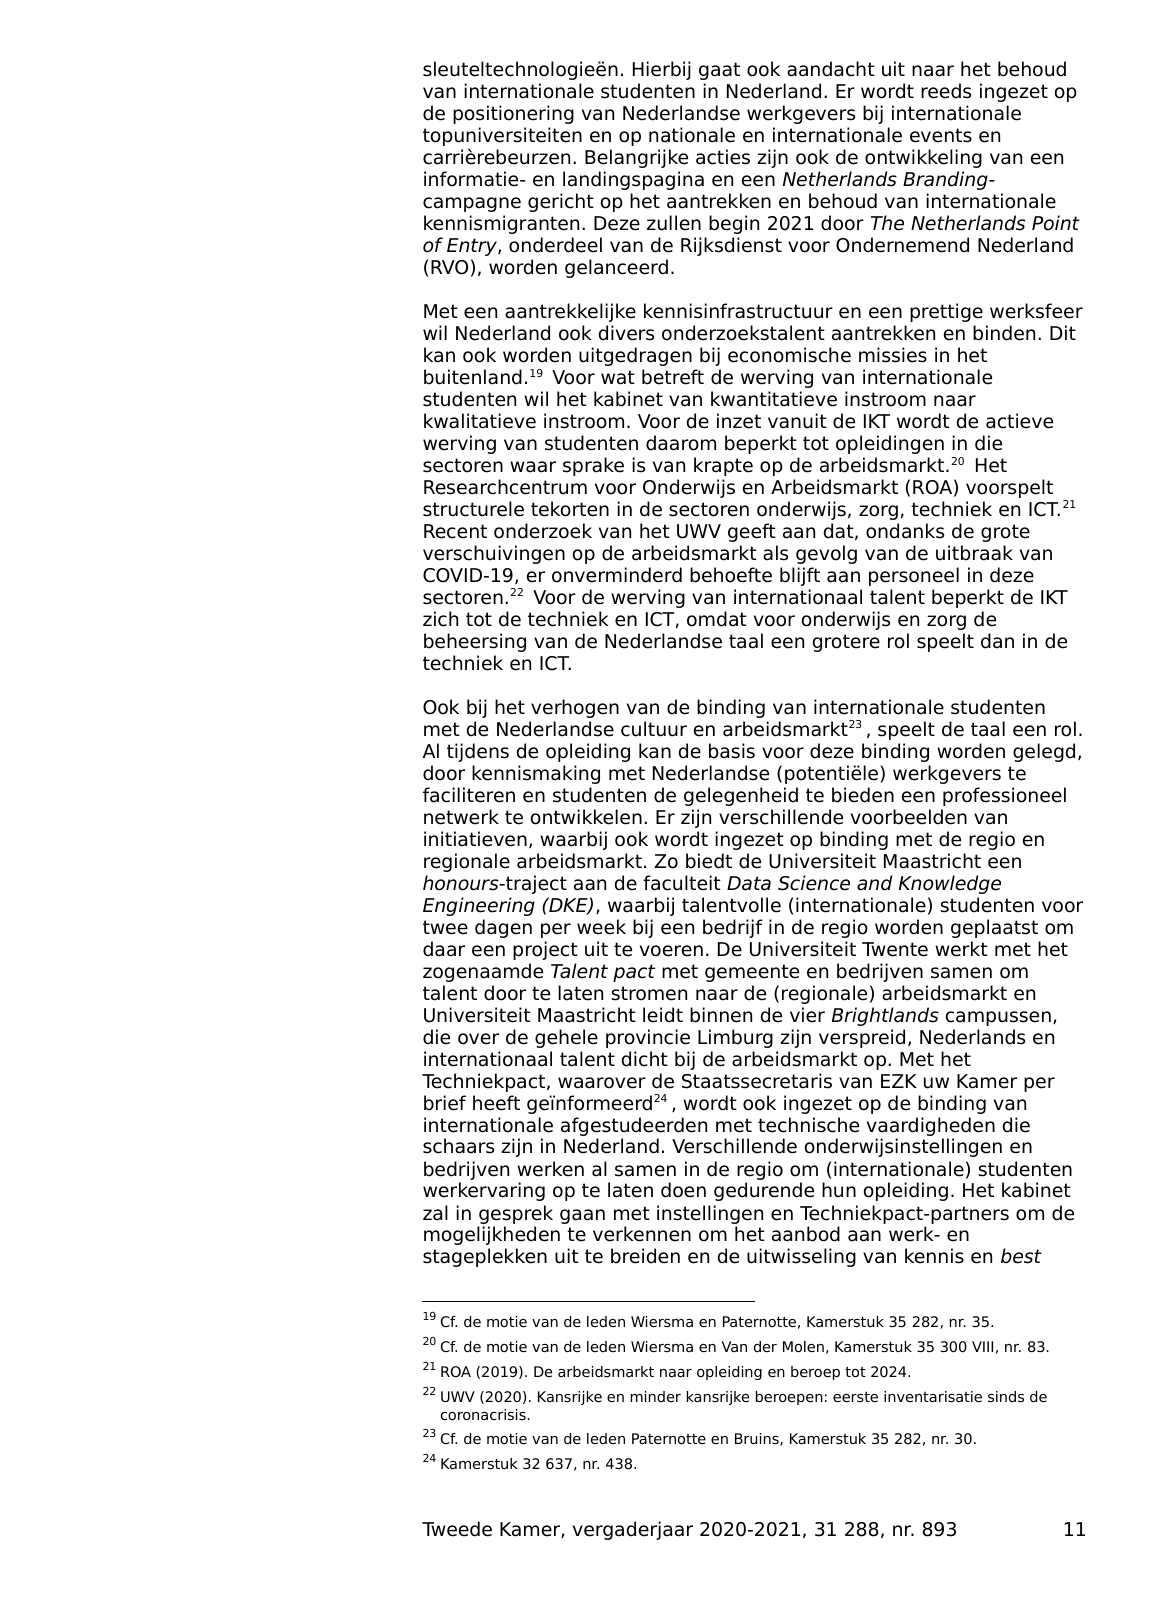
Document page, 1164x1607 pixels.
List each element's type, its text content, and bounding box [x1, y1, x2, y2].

text Cf. de motie van de leden Wiersma en Van der Molen, Kamerstuk 35 300 VIII, nr. 83. [422, 1335, 1087, 1357]
text Met een aantrekkelijke kennisinfrastructuur en een prettige werksfeer wil Nederland ook divers onderzoekstalent aantrekken en binden. Dit kan ook worden uitgedragen bij economische missies in het buitenland. Voor wat betreft de werving van internationale studenten wil het kabinet van kwantitatieve instroom naar kwalitatieve instroom. Voor de inzet vanuit de IKT wordt de actieve werving van studenten daarom beperkt tot opleidingen in die sectoren waar sprake is van krapte op de arbeidsmarkt. Het Researchcentrum voor Onderwijs en Arbeidsmarkt (ROA) voorspelt structurele tekorten in de sectoren onderwijs, zorg, techniek en ICT. Recent onderzoek van het UWV geeft aan dat, ondanks de grote verschuivingen op de arbeidsmarkt als gevolg van de uitbraak van COVID-19, er onverminderd behoefte blijft aan personeel in deze sectoren. Voor de werving van internationaal talent beperkt de IKT zich tot de techniek en ICT, omdat voor onderwijs en zorg de beheersing van de Nederlandse taal een grotere rol speelt dan in de techniek en ICT. [422, 301, 1087, 675]
text Cf. de motie van de leden Wiersma en Paternotte, Kamerstuk 35 282, nr. 35. [422, 1310, 1087, 1332]
text ROA (2019). De arbeidsmarkt naar opleiding en beroep tot 2024. [422, 1360, 1087, 1382]
text Kamerstuk 32 637, nr. 438. [422, 1452, 1087, 1474]
text sleuteltechnologieën. Hierbij gaat ook aandacht uit naar het behoud van internationale studenten in Nederland. Er wordt reeds ingezet op de positionering van Nederlandse werkgevers bij internationale topuniversiteiten en op nationale en internationale events en carrièrebeurzen. Belangrijke acties zijn ook de ontwikkeling van een informatie- en landingspagina en een Netherlands Branding-campagne gericht op het aantrekken en behoud van internationale kennismigranten. Deze zullen begin 2021 door The Netherlands Point of Entry, onderdeel van de Rijksdienst voor Ondernemend Nederland (RVO), worden gelanceerd. [422, 59, 1087, 279]
text Ook bij het verhogen van de binding van internationale studenten met de Nederlandse cultuur en arbeidsmarkt, speelt de taal een rol. Al tijdens de opleiding kan de basis voor deze binding worden gelegd, door kennismaking met Nederlandse (potentiële) werkgevers te faciliteren en studenten de gelegenheid te bieden een professioneel netwerk te ontwikkelen. Er zijn verschillende voorbeelden van initiatieven, waarbij ook wordt ingezet op binding met de regio en regionale arbeidsmarkt. Zo biedt de Universiteit Maastricht een honours-traject aan de faculteit Data Science and Knowledge Engineering (DKE), waarbij talentvolle (internationale) studenten voor twee dagen per week bij een bedrijf in de regio worden geplaatst om daar een project uit te voeren. De Universiteit Twente werkt met het zogenaamde Talent pact met gemeente en bedrijven samen om talent door te laten stromen naar de (regionale) arbeidsmarkt en Universiteit Maastricht leidt binnen de vier Brightlands campussen, die over de gehele provincie Limburg zijn verspreid, Nederlands en internationaal talent dicht bij de arbeidsmarkt op. Met het Techniekpact, waarover de Staatssecretaris van EZK uw Kamer per brief heeft geïnformeerd, wordt ook ingezet op de binding van internationale afgestudeerden met technische vaardigheden die schaars zijn in Nederland. Verschillende onderwijsinstellingen en bedrijven werken al samen in de regio om (internationale) studenten werkervaring op te laten doen gedurende hun opleiding. Het kabinet zal in gesprek gaan met instellingen en Techniekpact-partners om de mogelijkheden te verkennen om het aanbod aan werk- en stageplekken uit te breiden en de uitwisseling van kennis en best [422, 697, 1087, 1268]
text Cf. de motie van de leden Paternotte en Bruins, Kamerstuk 35 282, nr. 30. [422, 1427, 1087, 1449]
text UWV (2020). Kansrijke en minder kansrijke beroepen: eerste inventarisatie sinds de coronacrisis. [422, 1385, 1087, 1424]
